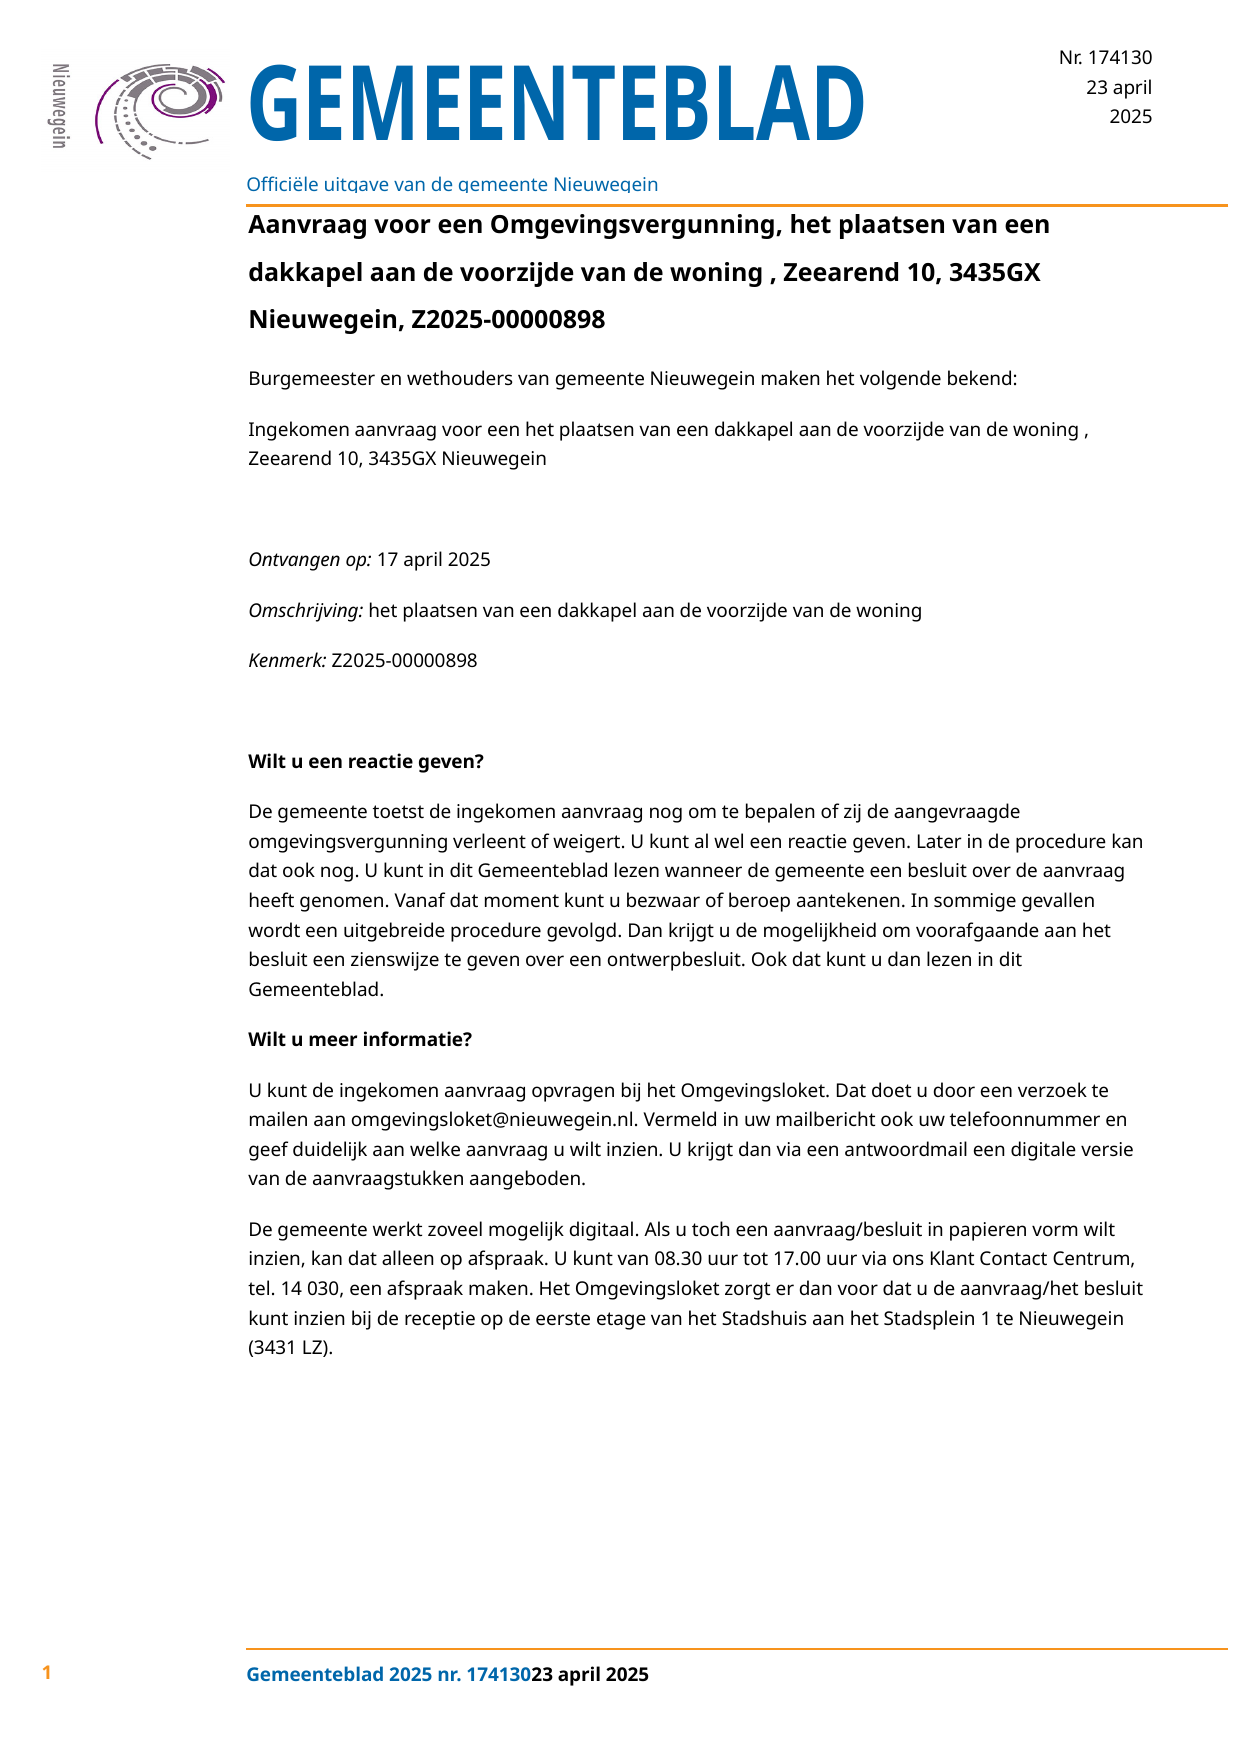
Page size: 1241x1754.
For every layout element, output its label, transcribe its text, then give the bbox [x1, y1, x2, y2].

text U kunt de ingekomen aanvraag opvragen bij het Omgevingsloket. Dat doet u door een verzoek te mailen aan omgevingsloket@nieuwegein.nl. Vermeld in uw mailbericht ook uw telefoonnummer en geef duidelijk aan welke aanvraag u wilt inzien. U krijgt dan via een antwoordmail een digitale versie van de aanvraagstukken aangeboden. [248, 1077, 1152, 1191]
text Kenmerk: Z2025-00000898 [248, 647, 1152, 673]
text Ontvangen op: 17 april 2025 [248, 546, 1152, 572]
text Wilt u een reactie geven? [248, 748, 1152, 774]
text De gemeente werkt zoveel mogelijk digitaal. Als u toch een aanvraag/besluit in papieren vorm wilt inzien, kan dat alleen op afspraak. U kunt van 08.30 uur tot 17.00 uur via ons Klant Contact Centrum, tel. 14 030, een afspraak maken. Het Omgevingsloket zorgt er dan voor dat u de aanvraag/het besluit kunt inzien bij de receptie op de eerste etage van het Stadshuis aan het Stadsplein 1 te Nieuwegein (3431 LZ). [248, 1216, 1152, 1360]
text Burgemeester en wethouders van gemeente Nieuwegein maken het volgende bekend: [248, 366, 1152, 391]
text Omschrijving: het plaatsen van een dakkapel aan de voorzijde van de woning [248, 597, 1152, 622]
text Ingekomen aanvraag voor een het plaatsen van een dakkapel aan de voorzijde van de woning , Zeearend 10, 3435GX Nieuwegein [248, 416, 1152, 471]
text Wilt u meer informatie? [248, 1026, 1152, 1052]
text Aanvraag voor een Omgevingsvergunning, het plaatsen van een dakkapel aan de voorzijde van de woning , Zeearend 10, 3435GX Nieuwegein, Z2025-00000898 [248, 207, 1152, 336]
text De gemeente toetst de ingekomen aanvraag nog om te bepalen of zij de aangevraagde omgevingsvergunning verleent of weigert. U kunt al wel een reactie geven. Later in de procedure kan dat ook nog. U kunt in dit Gemeenteblad lezen wanneer de gemeente een besluit over de aanvraag heeft genomen. Vanaf dat moment kunt u bezwaar of beroep aantekenen. In sommige gevallen wordt een uitgebreide procedure gevolgd. Dan krijgt u de mogelijkheid om voorafgaande aan het besluit een zienswijze te geven over een ontwerpbesluit. Ook dat kunt u dan lezen in dit Gemeenteblad. [248, 798, 1152, 1002]
picture [41, 47, 231, 172]
